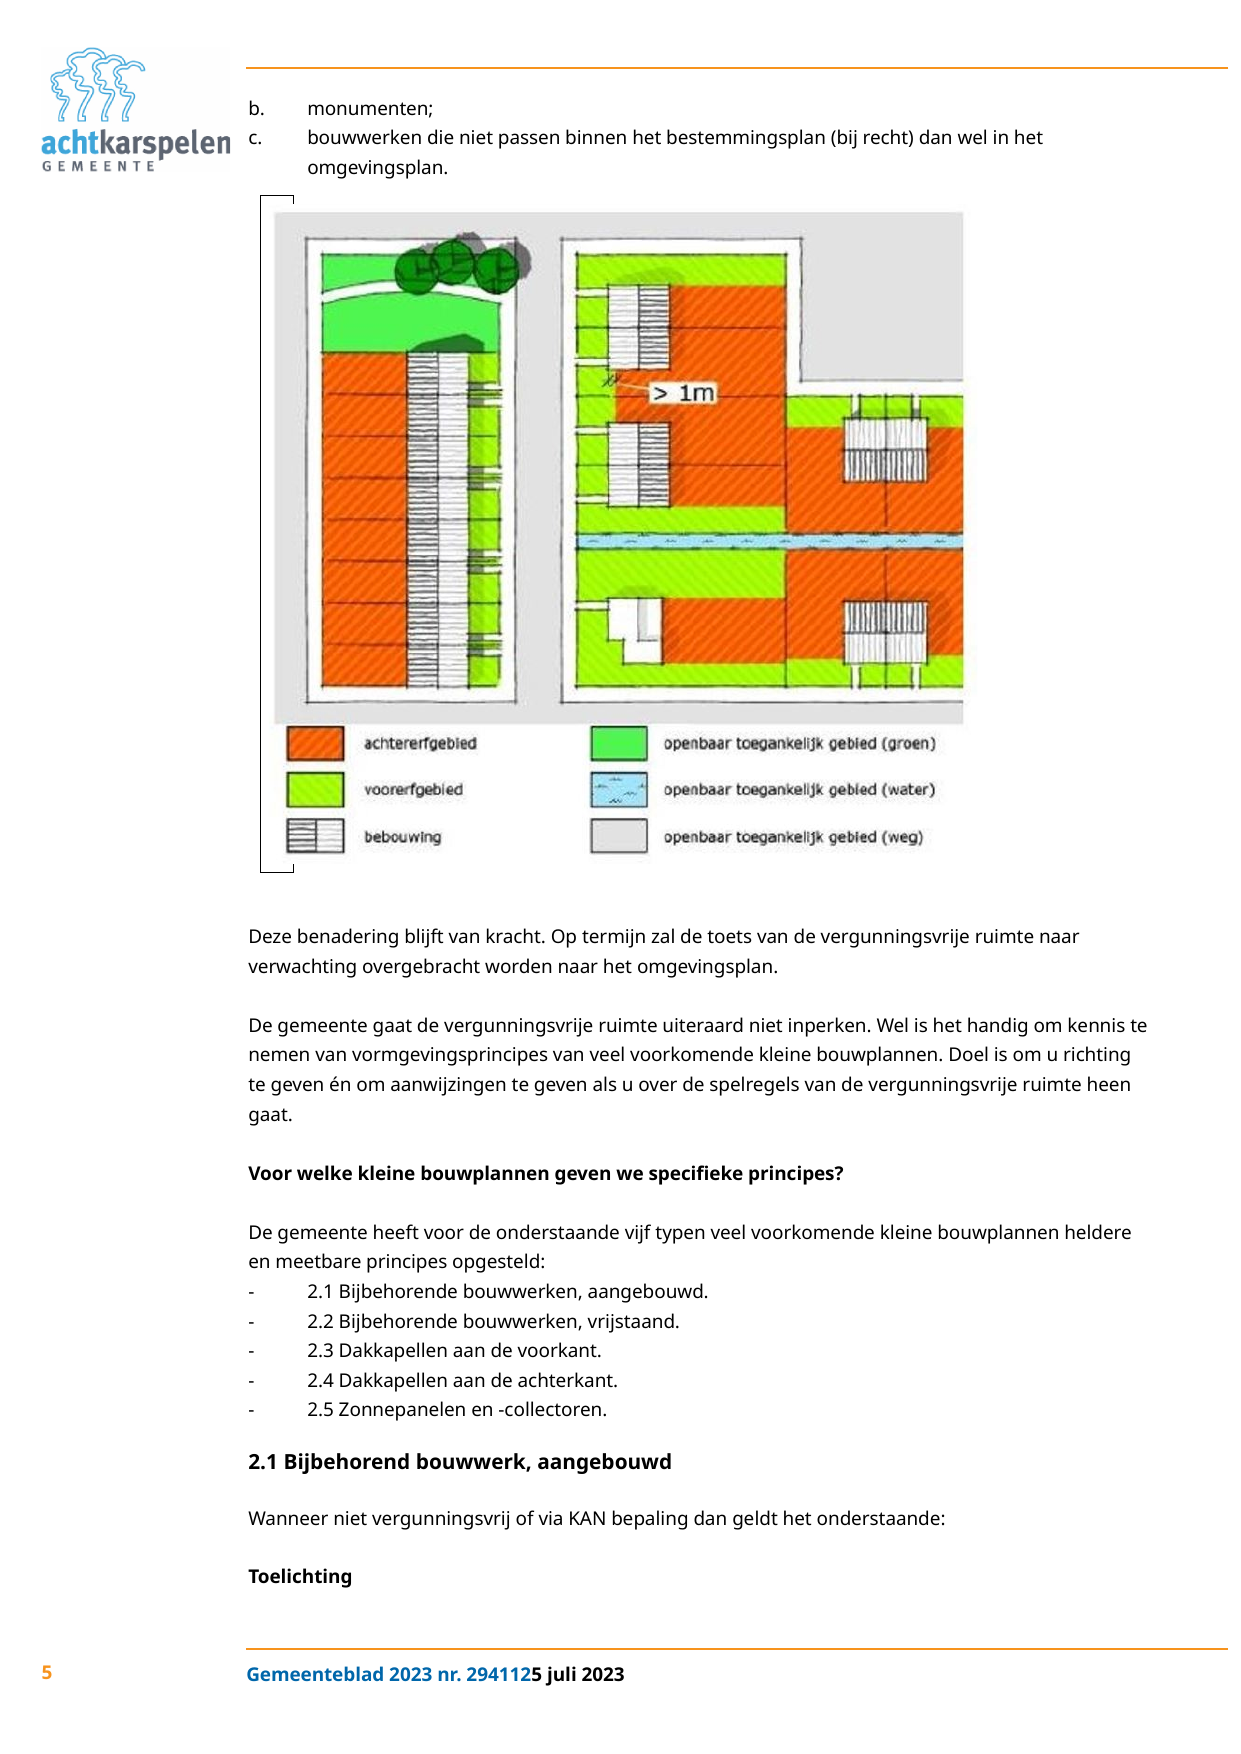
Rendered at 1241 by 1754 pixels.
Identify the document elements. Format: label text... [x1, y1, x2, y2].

picture [41, 47, 231, 172]
text Deze benadering blijft van kracht. Op termijn zal de toets van de vergunningsvrije ruimte naar verwachting overgebracht worden naar het omgevingsplan. [248, 923, 1152, 979]
list 2.3 Dakkapellen aan de voorkant. [248, 1337, 1152, 1363]
list 2.1 Bijbehorende bouwwerken, aangebouwd. [248, 1278, 1152, 1304]
picture [268, 204, 978, 864]
text Toelichting [248, 1564, 1152, 1589]
list 2.2 Bijbehorende bouwwerken, vrijstaand. [248, 1308, 1152, 1334]
text De gemeente gaat de vergunningsvrije ruimte uiteraard niet inperken. Wel is het handig om kennis te nemen van vormgevingsprincipes van veel voorkomende kleine bouwplannen. Doel is om u richting te geven én om aanwijzingen te geven als u over de spelregels van de vergunningsvrije ruimte heen gaat. [248, 1012, 1152, 1127]
text De gemeente heeft voor de onderstaande vijf typen veel voorkomende kleine bouwplannen heldere en meetbare principes opgesteld: [248, 1219, 1152, 1274]
text Voor welke kleine bouwplannen geven we specifieke principes? [248, 1160, 1152, 1186]
list bouwwerken die niet passen binnen het bestemmingsplan (bij recht) dan wel in het omgevingsplan. [248, 124, 1152, 180]
list 2.5 Zonnepanelen en -collectoren. [248, 1397, 1152, 1422]
list monumenten; [248, 95, 1152, 121]
table_header Wanneer niet vergunningsvrij of via KAN bepaling dan geldt het onderstaande: [248, 1505, 1152, 1531]
list 2.4 Dakkapellen aan de achterkant. [248, 1367, 1152, 1393]
text 2.1 Bijbehorend bouwwerk, aangebouwd [248, 1447, 1152, 1476]
